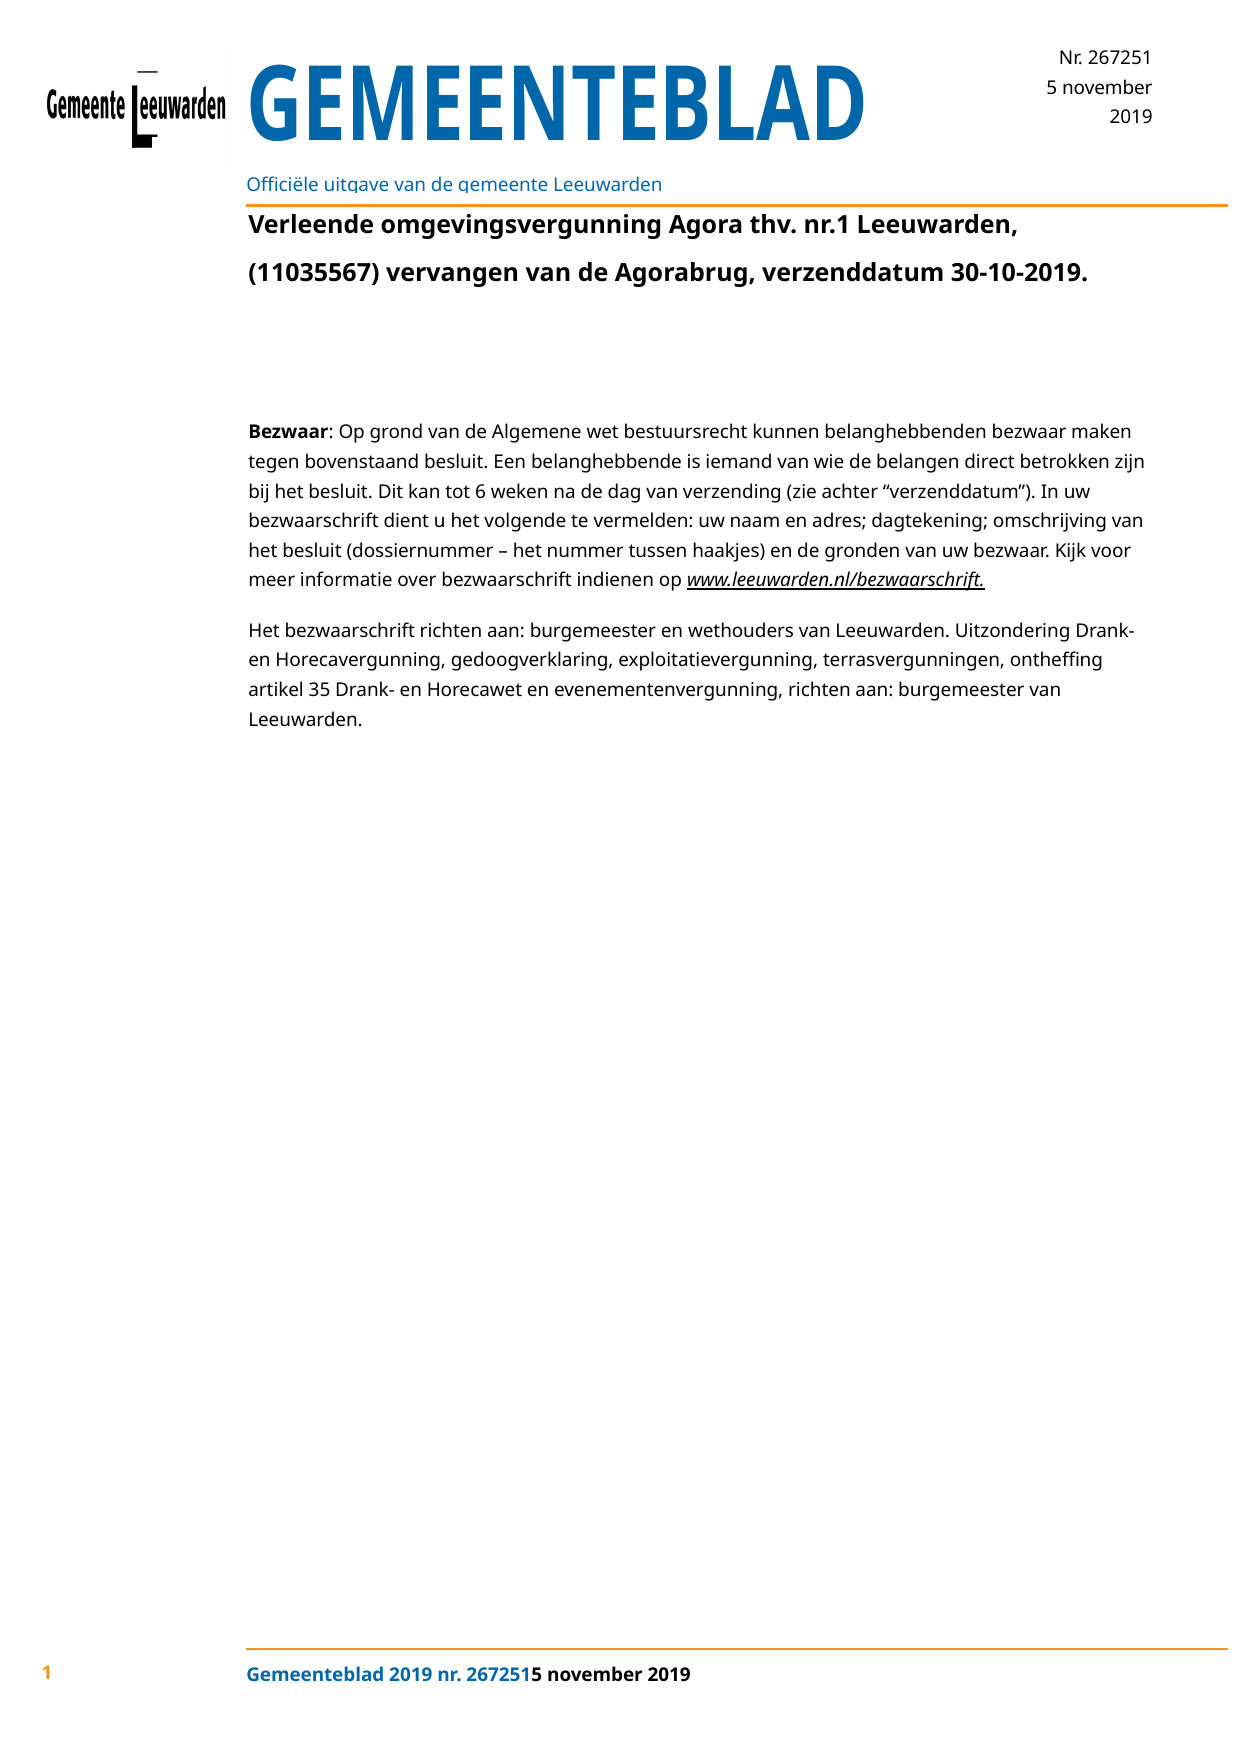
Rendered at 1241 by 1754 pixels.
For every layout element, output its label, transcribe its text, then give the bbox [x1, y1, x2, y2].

picture [41, 47, 231, 172]
text Verleende omgevingsvergunning Agora thv. nr.1 Leeuwarden, (11035567) vervangen van de Agorabrug, verzenddatum 30-10-2019. [248, 207, 1152, 288]
text Bezwaar: Op grond van de Algemene wet bestuursrecht kunnen belanghebbenden bezwaar maken tegen bovenstaand besluit. Een belanghebbende is iemand van wie de belangen direct betrokken zijn bij het besluit. Dit kan tot 6 weken na de dag van verzending (zie achter “verzenddatum”). In uw bezwaarschrift dient u het volgende te vermelden: uw naam en adres; dagtekening; omschrijving van het besluit (dossiernummer – het nummer tussen haakjes) en de gronden van uw bezwaar. Kijk voor meer informatie over bezwaarschrift indienen op www.leeuwarden.nl/bezwaarschrift. [248, 419, 1152, 592]
text Het bezwaarschrift richten aan: burgemeester en wethouders van Leeuwarden. Uitzondering Drank- en Horecavergunning, gedoogverklaring, exploitatievergunning, terrasvergunningen, ontheffing artikel 35 Drank- en Horecawet en evenementenvergunning, richten aan: burgemeester van Leeuwarden. [248, 617, 1152, 732]
